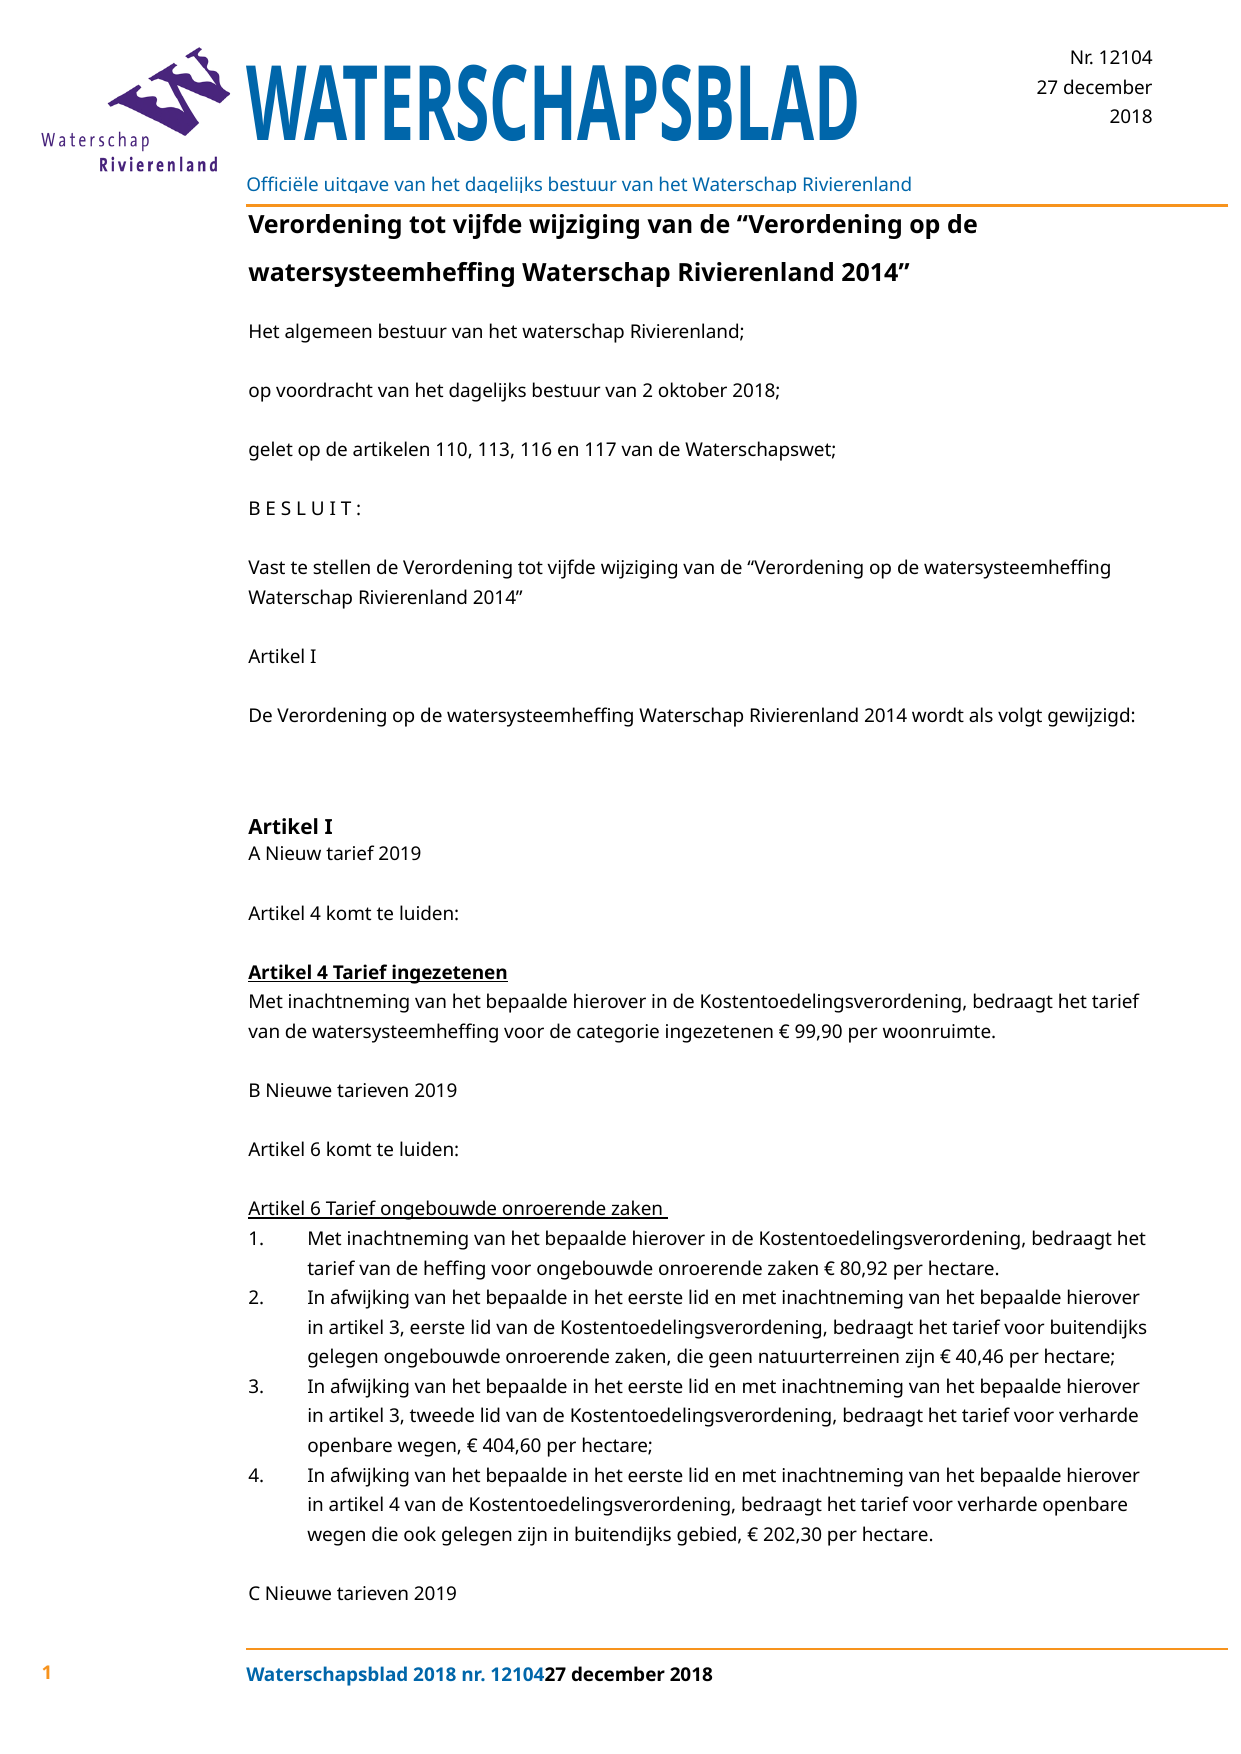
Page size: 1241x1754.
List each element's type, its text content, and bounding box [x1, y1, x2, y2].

text B Nieuwe tarieven 2019 [248, 1077, 1152, 1103]
text Artikel 4 Tarief ingezetenen [248, 959, 1152, 984]
text Artikel I [248, 643, 1152, 669]
picture [41, 47, 231, 172]
text gelet op de artikelen 110, 113, 116 en 117 van de Waterschapswet; [248, 436, 1152, 462]
text Verordening tot vijfde wijziging van de “Verordening op de watersysteemheffing Waterschap Rivierenland 2014” [248, 207, 1152, 288]
text De Verordening op de watersysteemheffing Waterschap Rivierenland 2014 wordt als volgt gewijzigd: [248, 702, 1152, 728]
text Vast te stellen de Verordening tot vijfde wijziging van de “Verordening op de watersysteemheffing Waterschap Rivierenland 2014” [248, 554, 1152, 610]
text Artikel 6 komt te luiden: [248, 1136, 1152, 1162]
text C Nieuwe tarieven 2019 [248, 1580, 1152, 1606]
text Artikel 4 komt te luiden: [248, 900, 1152, 925]
text Het algemeen bestuur van het waterschap Rivierenland; [248, 318, 1152, 344]
list Met inachtneming van het bepaalde hierover in de Kostentoedelingsverordening, bedraagt het tarief van de heffing voor ongebouwde onroerende zaken € 80,92 per hectare. [248, 1225, 1152, 1280]
list In afwijking van het bepaalde in het eerste lid en met inachtneming van het bepaalde hierover in artikel 4 van de Kostentoedelingsverordening, bedraagt het tarief voor verharde openbare wegen die ook gelegen zijn in buitendijks gebied, € 202,30 per hectare. [248, 1462, 1152, 1547]
text A Nieuw tarief 2019 [248, 841, 1152, 866]
text Artikel I [248, 812, 1152, 841]
list In afwijking van het bepaalde in het eerste lid en met inachtneming van het bepaalde hierover in artikel 3, eerste lid van de Kostentoedelingsverordening, bedraagt het tarief voor buitendijks gelegen ongebouwde onroerende zaken, die geen natuurterreinen zijn € 40,46 per hectare; [248, 1284, 1152, 1369]
text Met inachtneming van het bepaalde hierover in de Kostentoedelingsverordening, bedraagt het tarief van de watersysteemheffing voor de categorie ingezetenen € 99,90 per woonruimte. [248, 988, 1152, 1044]
list In afwijking van het bepaalde in het eerste lid en met inachtneming van het bepaalde hierover in artikel 3, tweede lid van de Kostentoedelingsverordening, bedraagt het tarief voor verharde openbare wegen, € 404,60 per hectare; [248, 1373, 1152, 1458]
text B E S L U I T : [248, 495, 1152, 521]
text Artikel 6 Tarief ongebouwde onroerende zaken [248, 1196, 1152, 1221]
text op voordracht van het dagelijks bestuur van 2 oktober 2018; [248, 377, 1152, 403]
